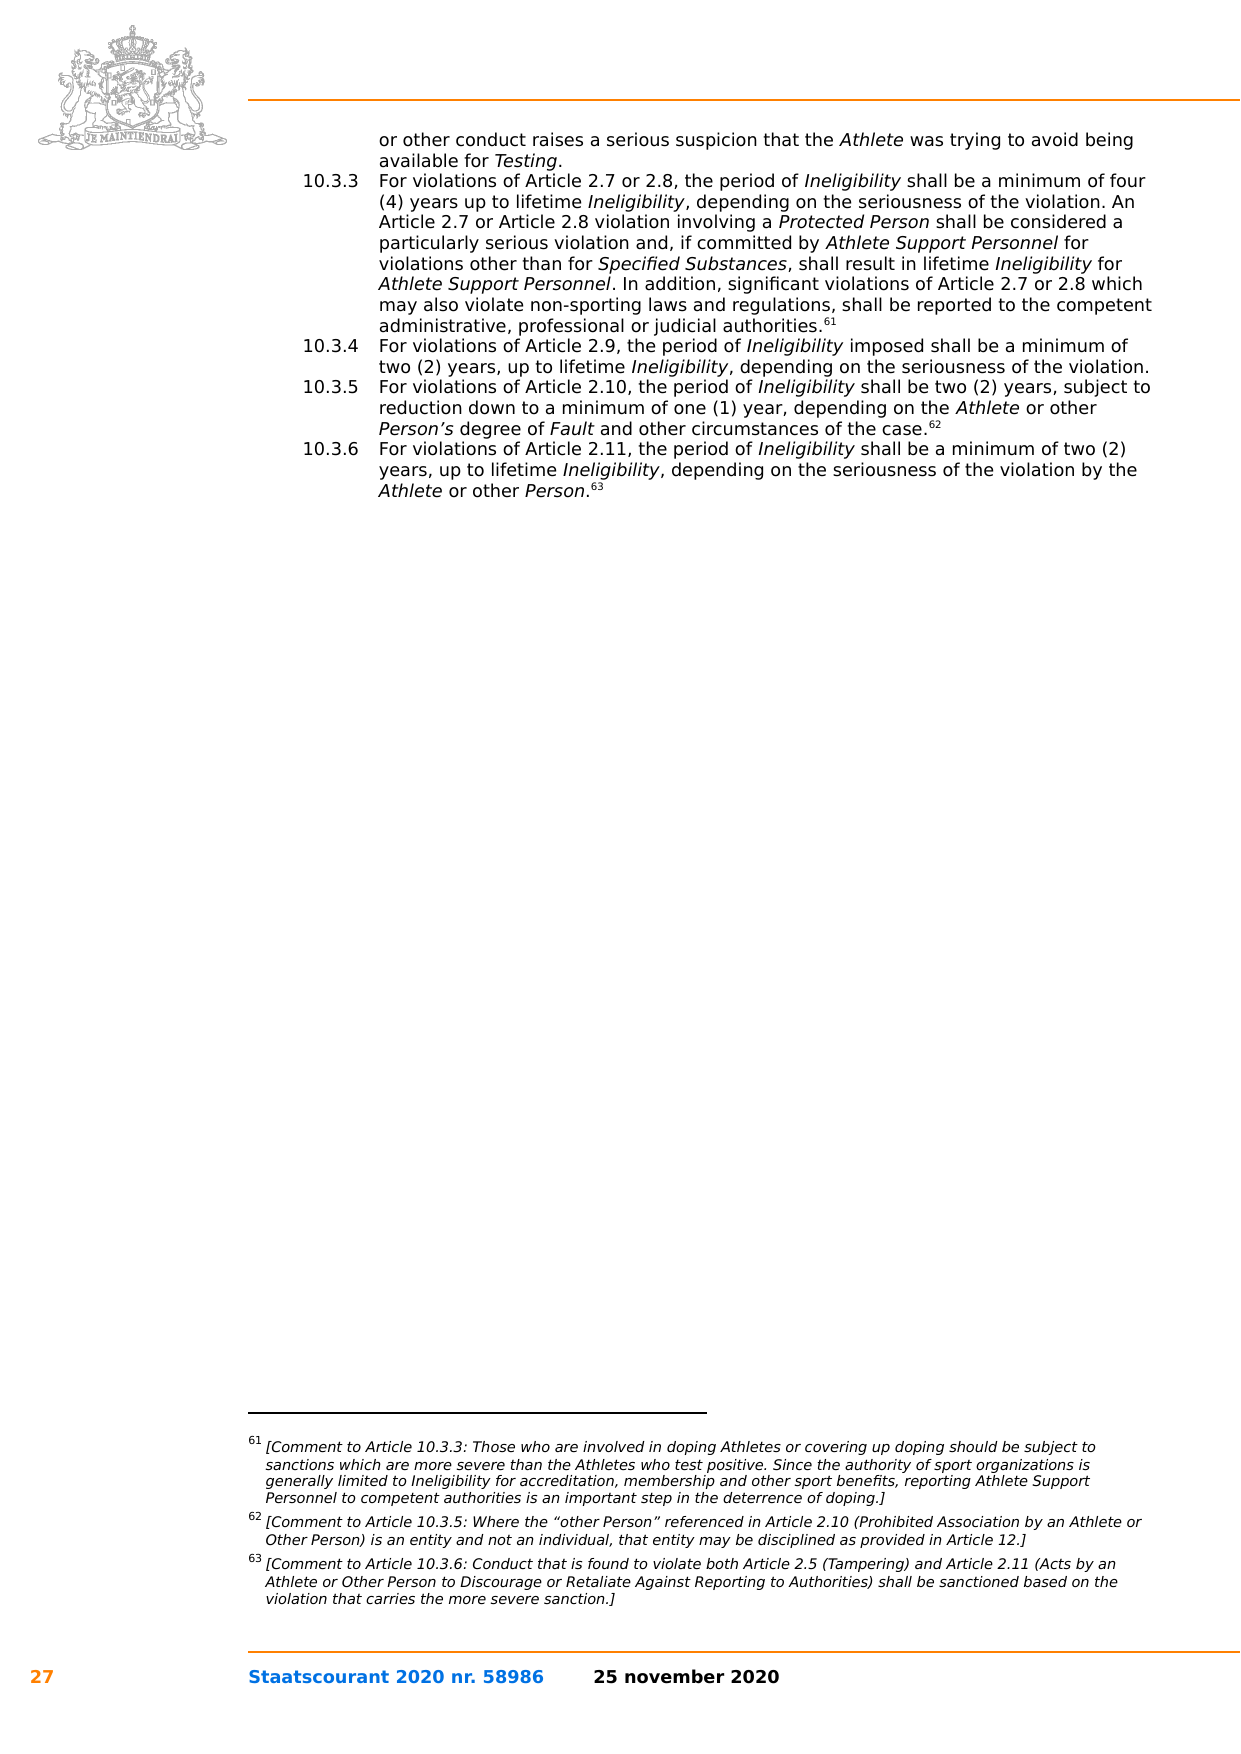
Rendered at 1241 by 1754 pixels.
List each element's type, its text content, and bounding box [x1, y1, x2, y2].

table_cell [248, 130, 296, 171]
table_cell [248, 336, 296, 377]
table_cell [248, 171, 296, 336]
table_cell 10.3.6 [296, 439, 373, 501]
table_cell For violations of Article 2.11, the period of Ineligibility shall be a minimum of two (2) years, up to lifetime Ineligibility, depending on the seriousness of the violation by the Athlete or other Person. [373, 439, 1163, 501]
table_cell 10.3.4 [296, 336, 373, 377]
table_cell For violations of Article 2.10, the period of Ineligibility shall be two (2) years, subject to reduction down to a minimum of one (1) year, depending on the Athlete or other Person’s degree of Fault and other circumstances of the case. [373, 378, 1163, 439]
table_cell 10.3.3 [296, 171, 373, 336]
table_cell For violations of Article 2.9, the period of Ineligibility imposed shall be a minimum of two (2) years, up to lifetime Ineligibility, depending on the seriousness of the violation. [373, 336, 1163, 377]
table_cell For violations of Article 2.7 or 2.8, the period of Ineligibility shall be a minimum of four (4) years up to lifetime Ineligibility, depending on the seriousness of the violation. An Article 2.7 or Article 2.8 violation involving a Protected Person shall be considered a particularly serious violation and, if committed by Athlete Support Personnel for violations other than for Specified Substances, shall result in lifetime Ineligibility for Athlete Support Personnel. In addition, significant violations of Article 2.7 or 2.8 which may also violate non-sporting laws and regulations, shall be reported to the competent administrative, professional or judicial authorities. [373, 171, 1163, 336]
table_cell [248, 439, 296, 501]
picture [38, 25, 227, 150]
table_cell or other conduct raises a serious suspicion that the Athlete was trying to avoid being available for Testing. [373, 130, 1163, 171]
table_cell 10.3.5 [296, 378, 373, 439]
table_cell [296, 130, 373, 171]
table_cell [248, 378, 296, 439]
